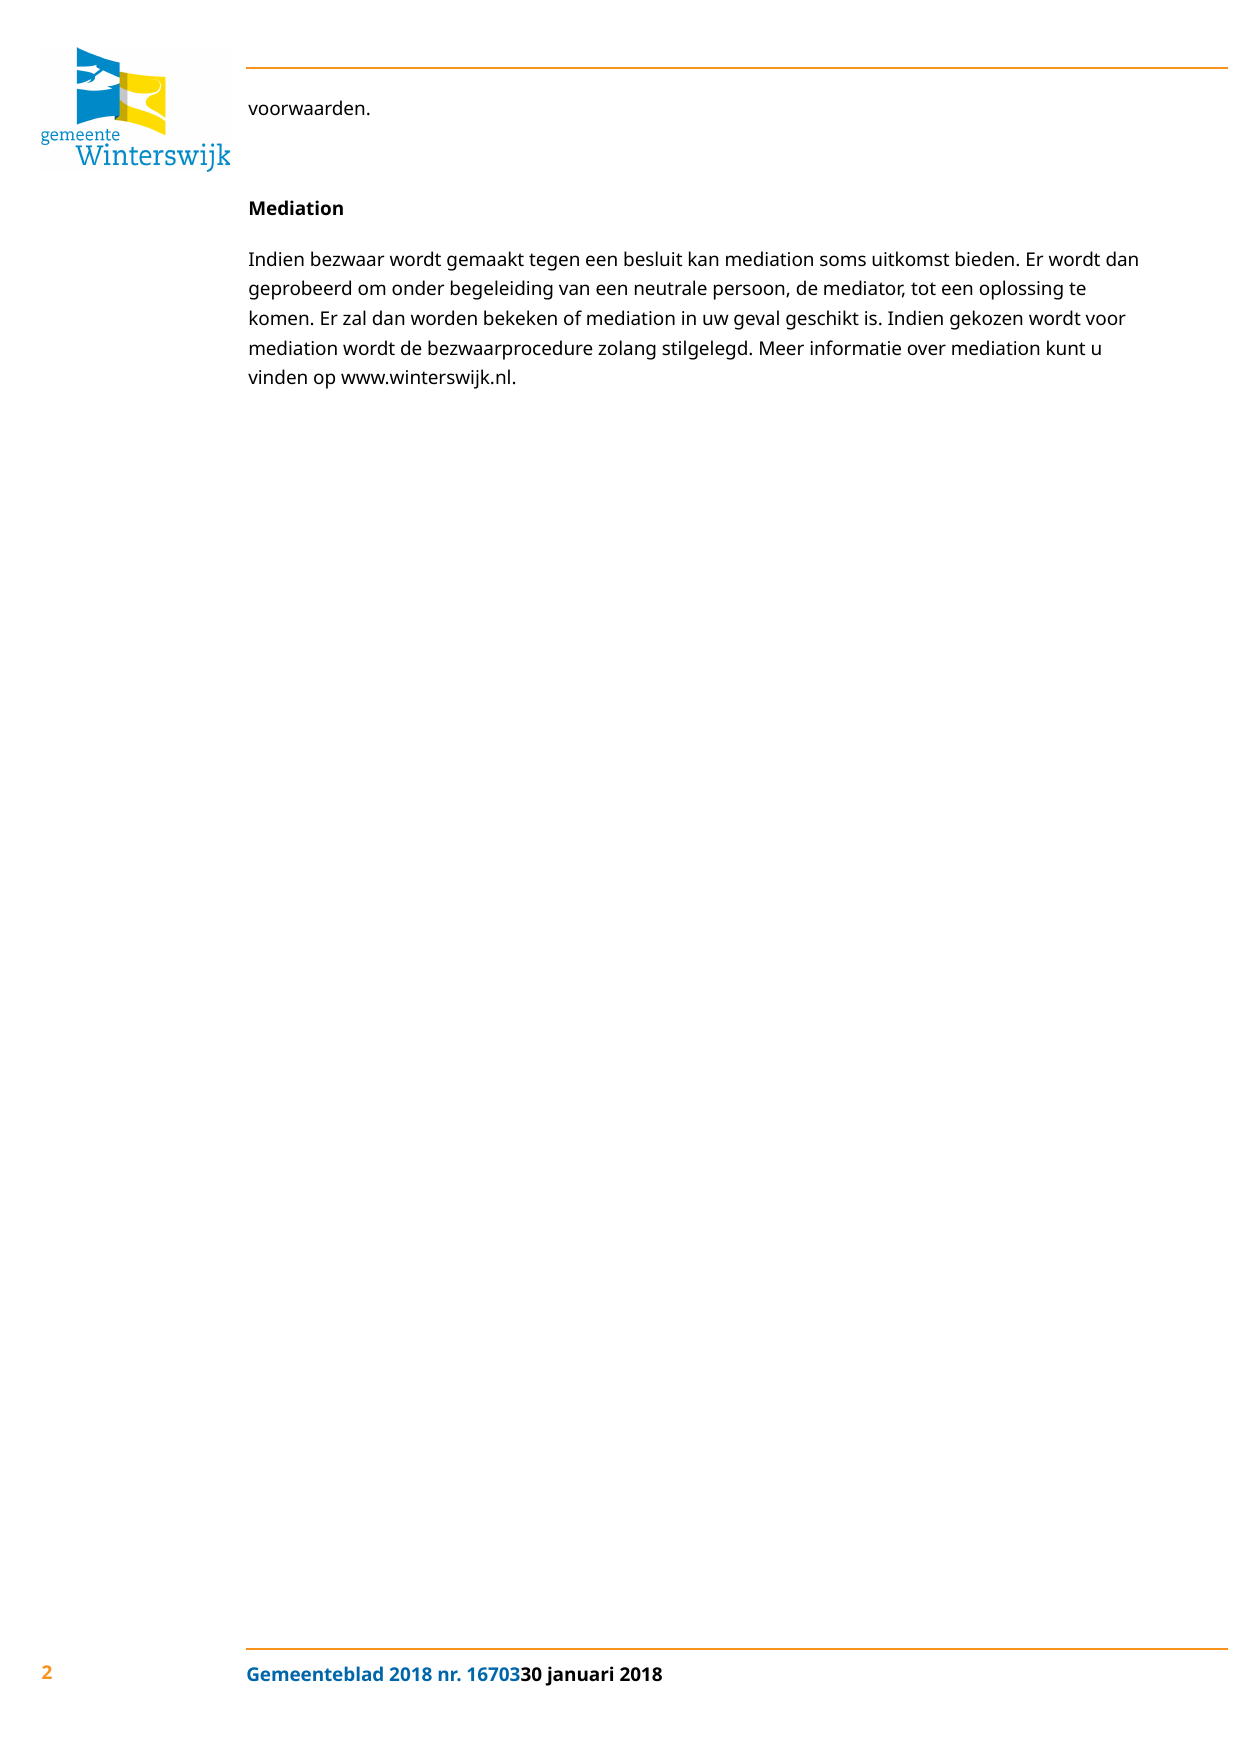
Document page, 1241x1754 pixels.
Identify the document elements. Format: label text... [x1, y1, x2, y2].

text Indien bezwaar wordt gemaakt tegen een besluit kan mediation soms uitkomst bieden. Er wordt dan geprobeerd om onder begeleiding van een neutrale persoon, de mediator, tot een oplossing te komen. Er zal dan worden bekeken of mediation in uw geval geschikt is. Indien gekozen wordt voor mediation wordt de bezwaarprocedure zolang stilgelegd. Meer informatie over mediation kunt u vinden op www.winterswijk.nl. [248, 246, 1152, 390]
picture [41, 47, 231, 172]
text Mediation [248, 196, 1152, 221]
picture [225, 153, 231, 162]
text voorwaarden. [248, 95, 1152, 121]
